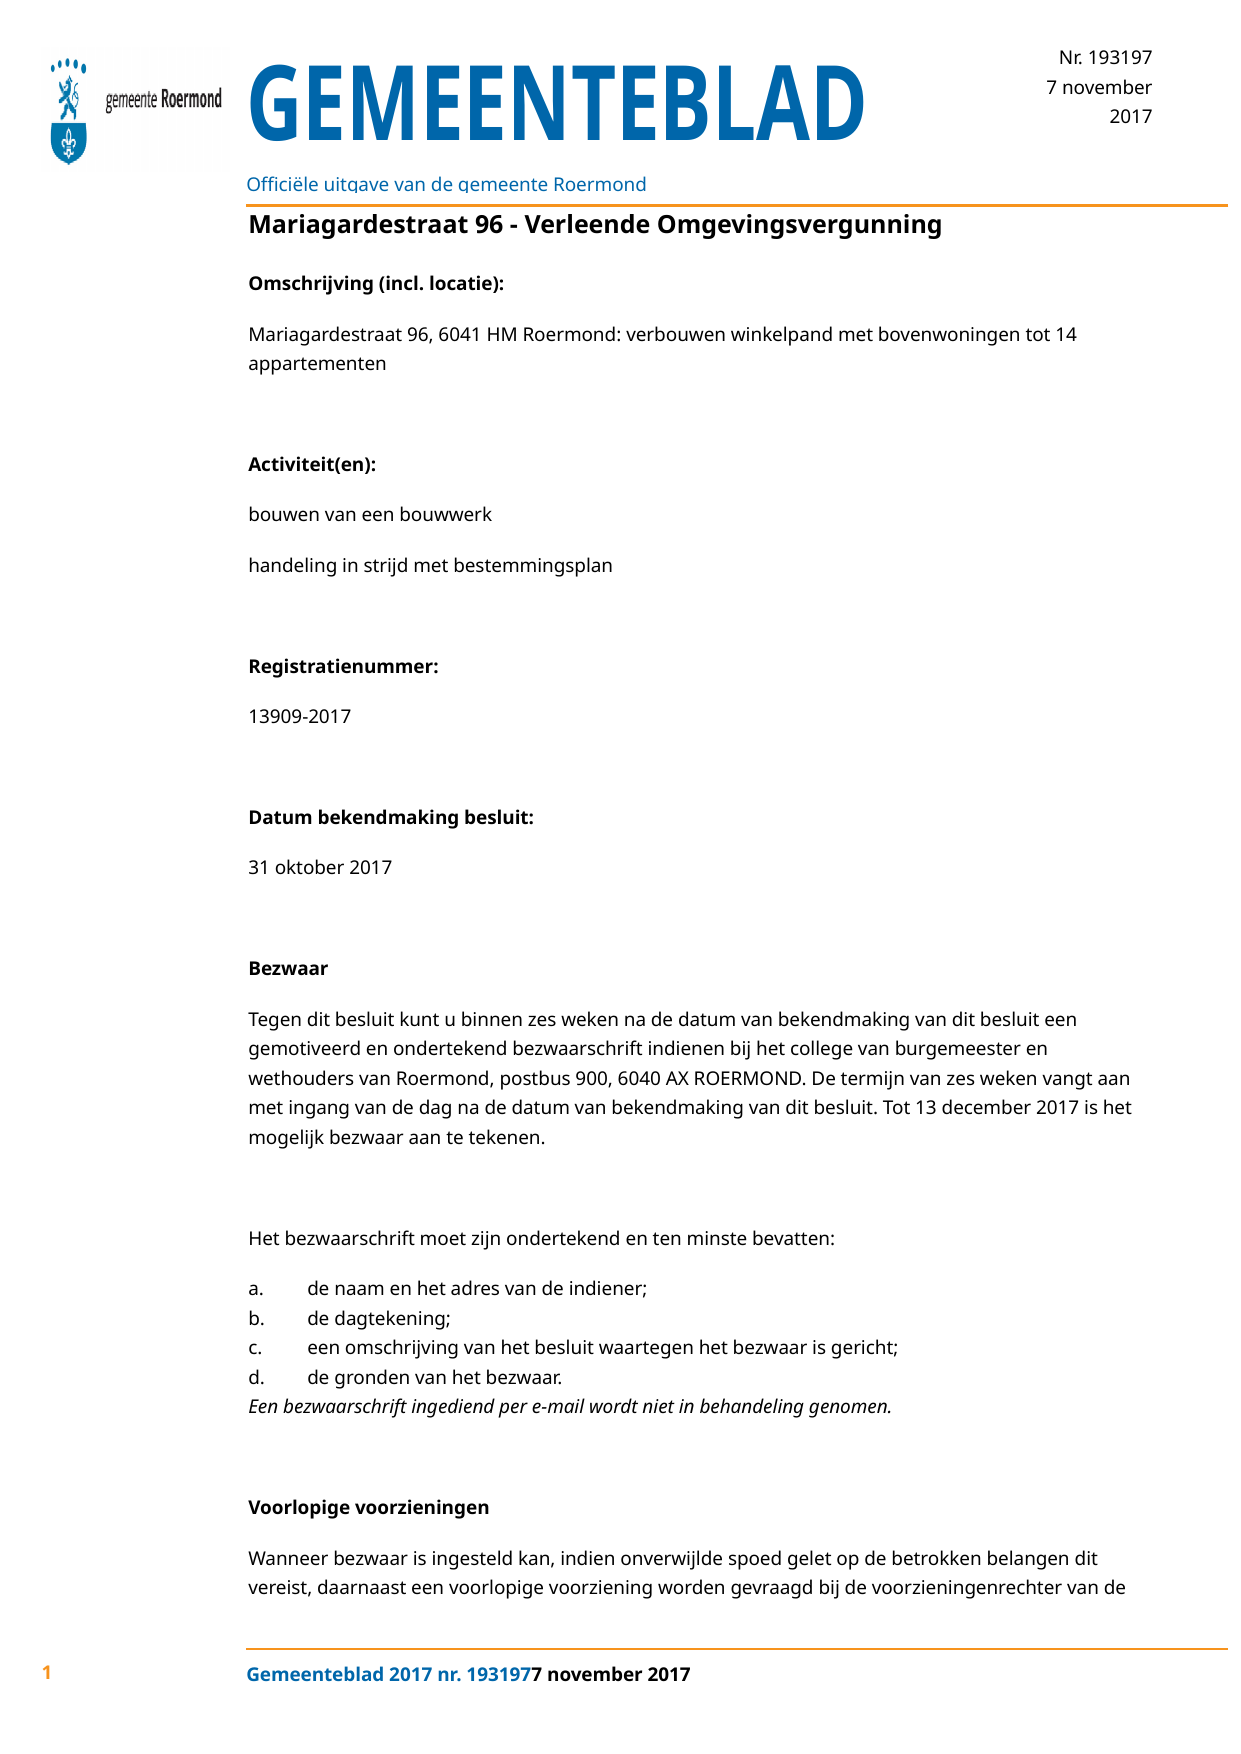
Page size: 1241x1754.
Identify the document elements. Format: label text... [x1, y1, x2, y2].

picture [41, 47, 231, 172]
text handeling in strijd met bestemmingsplan [248, 552, 1152, 578]
text Datum bekendmaking besluit: [248, 804, 1152, 830]
text 31 oktober 2017 [248, 854, 1152, 880]
text Mariagardestraat 96 - Verleende Omgevingsvergunning [248, 207, 1152, 241]
text Wanneer bezwaar is ingesteld kan, indien onverwijlde spoed gelet op de betrokken belangen dit vereist, daarnaast een voorlopige voorziening worden gevraagd bij de voorzieningenrechter van de [248, 1545, 1152, 1600]
text Een bezwaarschrift ingediend per e-mail wordt niet in behandeling genomen. [248, 1394, 1152, 1419]
text bouwen van een bouwwerk [248, 502, 1152, 527]
list de gronden van het bezwaar. [248, 1364, 1152, 1390]
text 13909-2017 [248, 703, 1152, 729]
text Activiteit(en): [248, 451, 1152, 477]
text Registratienummer: [248, 653, 1152, 678]
text Tegen dit besluit kunt u binnen zes weken na de datum van bekendmaking van dit besluit een gemotiveerd en ondertekend bezwaarschrift indienen bij het college van burgemeester en wethouders van Roermond, postbus 900, 6040 AX ROERMOND. De termijn van zes weken vangt aan met ingang van de dag na de datum van bekendmaking van dit besluit. Tot 13 december 2017 is het mogelijk bezwaar aan te tekenen. [248, 1006, 1152, 1150]
text Het bezwaarschrift moet zijn ondertekend en ten minste bevatten: [248, 1225, 1152, 1251]
text Mariagardestraat 96, 6041 HM Roermond: verbouwen winkelpand met bovenwoningen tot 14 appartementen [248, 321, 1152, 376]
text Voorlopige voorzieningen [248, 1494, 1152, 1520]
text Omschrijving (incl. locatie): [248, 270, 1152, 296]
list de dagtekening; [248, 1305, 1152, 1331]
list een omschrijving van het besluit waartegen het bezwaar is gericht; [248, 1334, 1152, 1360]
list de naam en het adres van de indiener; [248, 1275, 1152, 1301]
text Bezwaar [248, 955, 1152, 981]
